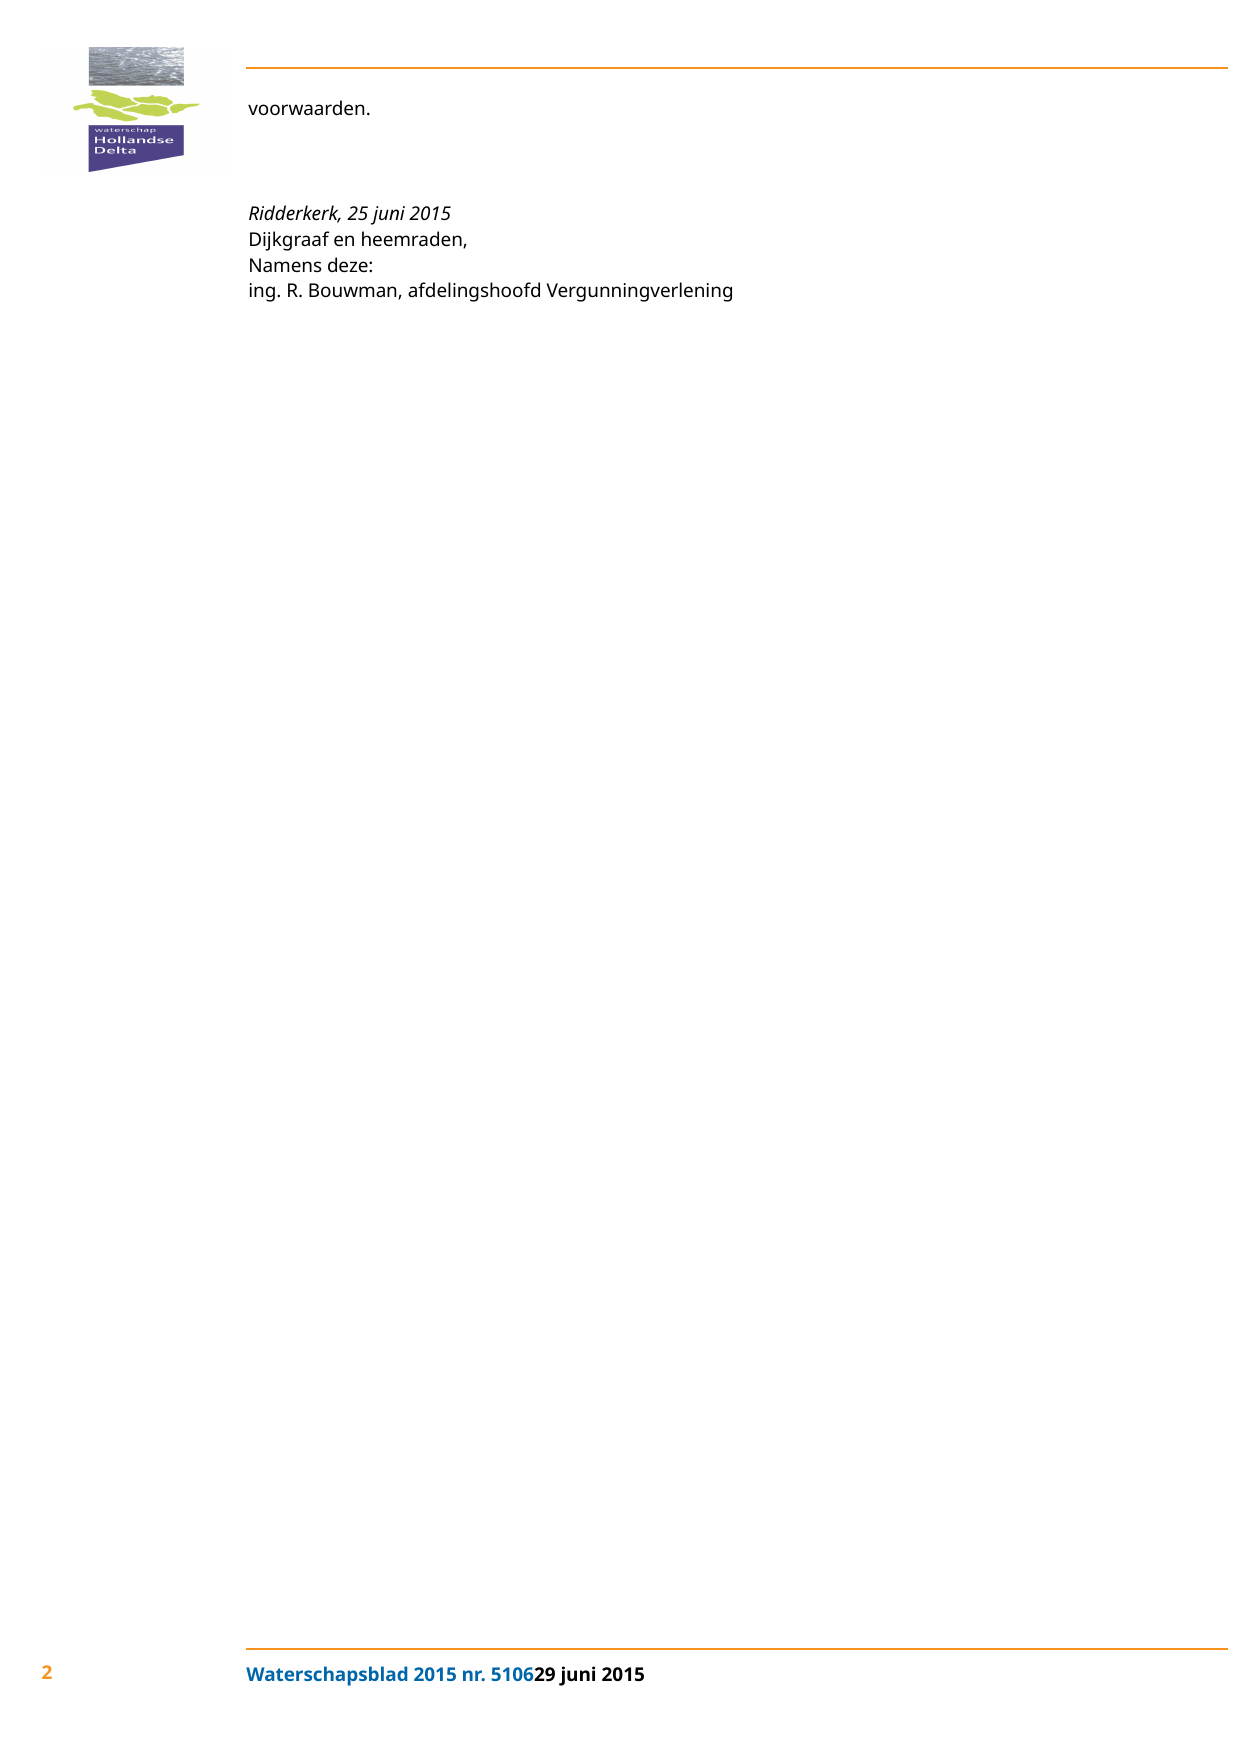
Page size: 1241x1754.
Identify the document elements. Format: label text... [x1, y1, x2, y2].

text Dijkgraaf en heemraden, [248, 226, 1152, 252]
text voorwaarden. [248, 95, 1152, 121]
text ing. R. Bouwman, afdelingshoofd Vergunningverlening [248, 278, 1152, 303]
text Ridderkerk, 25 juni 2015 [248, 201, 1152, 226]
text Namens deze: [248, 252, 1152, 278]
picture [41, 47, 231, 172]
